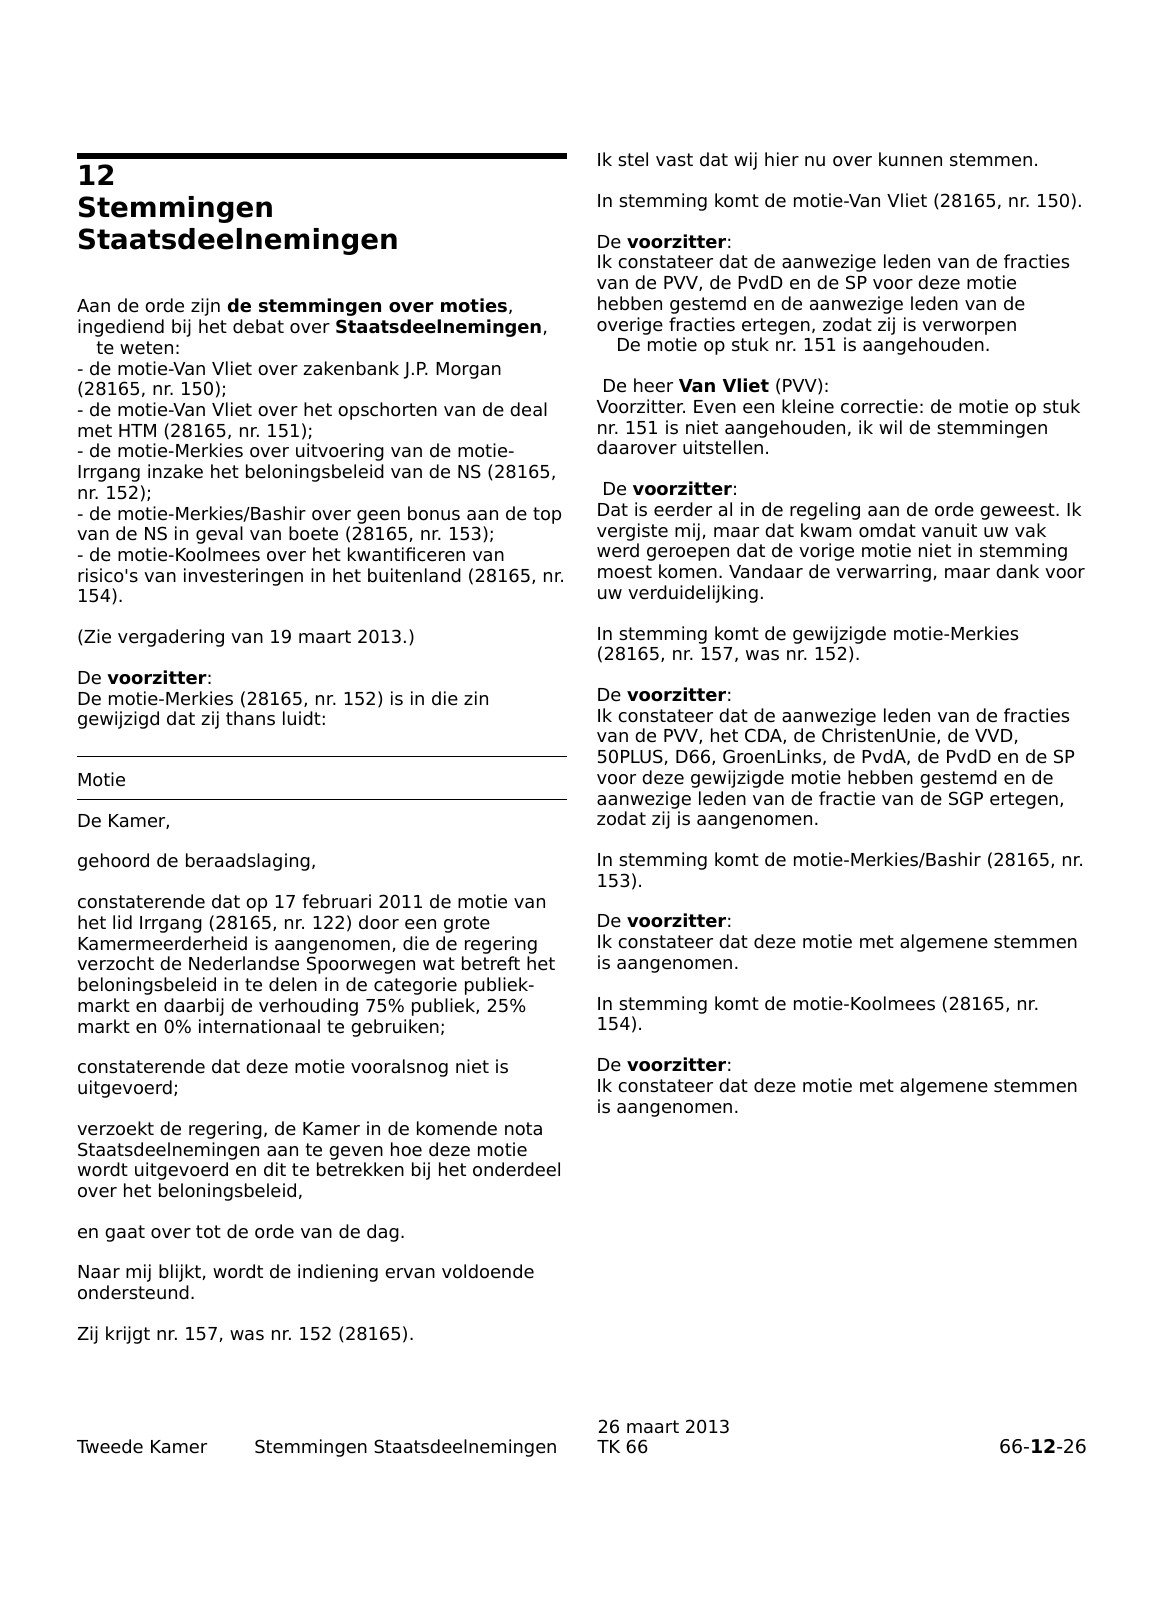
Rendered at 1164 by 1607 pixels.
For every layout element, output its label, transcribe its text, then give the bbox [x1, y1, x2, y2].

text In stemming komt de motie-Van Vliet (28165, nr. 150). [596, 191, 1087, 212]
text De motie-Merkies (28165, nr. 152) is in die zin gewijzigd dat zij thans luidt: [77, 688, 567, 730]
text Aan de orde zijn de stemmingen over moties, ingediend bij het debat over Staatsdeelnemingen, [77, 296, 567, 338]
text De Kamer, [77, 811, 567, 831]
text - de motie-Van Vliet over zakenbank J.P. Morgan (28165, nr. 150); [77, 358, 567, 400]
text Naar mij blijkt, wordt de indiening ervan voldoende ondersteund. [77, 1262, 567, 1304]
text gehoord de beraadslaging, [77, 851, 567, 872]
text De voorzitter: [596, 911, 1087, 932]
text - de motie-Van Vliet over het opschorten van de deal met HTM (28165, nr. 151); [77, 400, 567, 441]
text Ik stel vast dat wij hier nu over kunnen stemmen. [596, 150, 1087, 171]
text constaterende dat deze motie vooralsnog niet is uitgevoerd; [77, 1057, 567, 1099]
text De motie op stuk nr. 151 is aangehouden. [596, 335, 1087, 356]
text Motie [77, 770, 567, 791]
text Dat is eerder al in de regeling aan de orde geweest. Ik vergiste mij, maar dat kwam omdat vanuit uw vak werd geroepen dat de vorige motie niet in stemming moest komen. Vandaar de verwarring, maar dank voor uw verduidelijking. [596, 500, 1087, 603]
text De voorzitter: [596, 479, 1087, 500]
text De heer Van Vliet (PVV): [596, 376, 1087, 397]
text - de motie-Merkies over uitvoering van de motie-Irrgang inzake het beloningsbeleid van de NS (28165, nr. 152); [77, 441, 567, 503]
text (Zie vergadering van 19 maart 2013.) [77, 627, 567, 648]
text en gaat over tot de orde van de dag. [77, 1222, 567, 1242]
text De voorzitter: [596, 1055, 1087, 1076]
text De voorzitter: [596, 685, 1087, 706]
text - de motie-Merkies/Bashir over geen bonus aan de top van de NS in geval van boete (28165, nr. 153); [77, 503, 567, 545]
text Ik constateer dat de aanwezige leden van de fracties van de PVV, de PvdD en de SP voor deze motie hebben gestemd en de aanwezige leden van de overige fracties ertegen, zodat zij is verworpen [596, 252, 1087, 335]
text constaterende dat op 17 februari 2011 de motie van het lid Irrgang (28165, nr. 122) door een grote Kamermeerderheid is aangenomen, die de regering verzocht de Nederlandse Spoorwegen wat betreft het beloningsbeleid in te delen in de categorie publiek-markt en daarbij de verhouding 75% publiek, 25% markt en 0% internationaal te gebruiken; [77, 892, 567, 1037]
text Ik constateer dat deze motie met algemene stemmen is aangenomen. [596, 932, 1087, 973]
text Ik constateer dat deze motie met algemene stemmen is aangenomen. [596, 1076, 1087, 1117]
text In stemming komt de motie-Merkies/Bashir (28165, nr. 153). [596, 850, 1087, 891]
text In stemming komt de motie-Koolmees (28165, nr. 154). [596, 993, 1087, 1035]
text - de motie-Koolmees over het kwantificeren van risico's van investeringen in het buitenland (28165, nr. 154). [77, 545, 567, 607]
text Voorzitter. Even een kleine correctie: de motie op stuk nr. 151 is niet aangehouden, ik wil de stemmingen daarover uitstellen. [596, 397, 1087, 459]
text te weten: [77, 338, 567, 358]
text In stemming komt de gewijzigde motie-Merkies (28165, nr. 157, was nr. 152). [596, 623, 1087, 665]
text Ik constateer dat de aanwezige leden van de fracties van de PVV, het CDA, de ChristenUnie, de VVD, 50PLUS, D66, GroenLinks, de PvdA, de PvdD en de SP voor deze gewijzigde motie hebben gestemd en de aanwezige leden van de fractie van de SGP ertegen, zodat zij is aangenomen. [596, 706, 1087, 830]
text De voorzitter: [77, 668, 567, 688]
text verzoekt de regering, de Kamer in de komende nota Staatsdeelnemingen aan te geven hoe deze motie wordt uitgevoerd en dit te betrekken bij het onderdeel over het beloningsbeleid, [77, 1119, 567, 1202]
text Zij krijgt nr. 157, was nr. 152 (28165). [77, 1324, 567, 1344]
text De voorzitter: [596, 232, 1087, 252]
title 12 Stemmingen Staatsdeelnemingen [77, 159, 567, 256]
